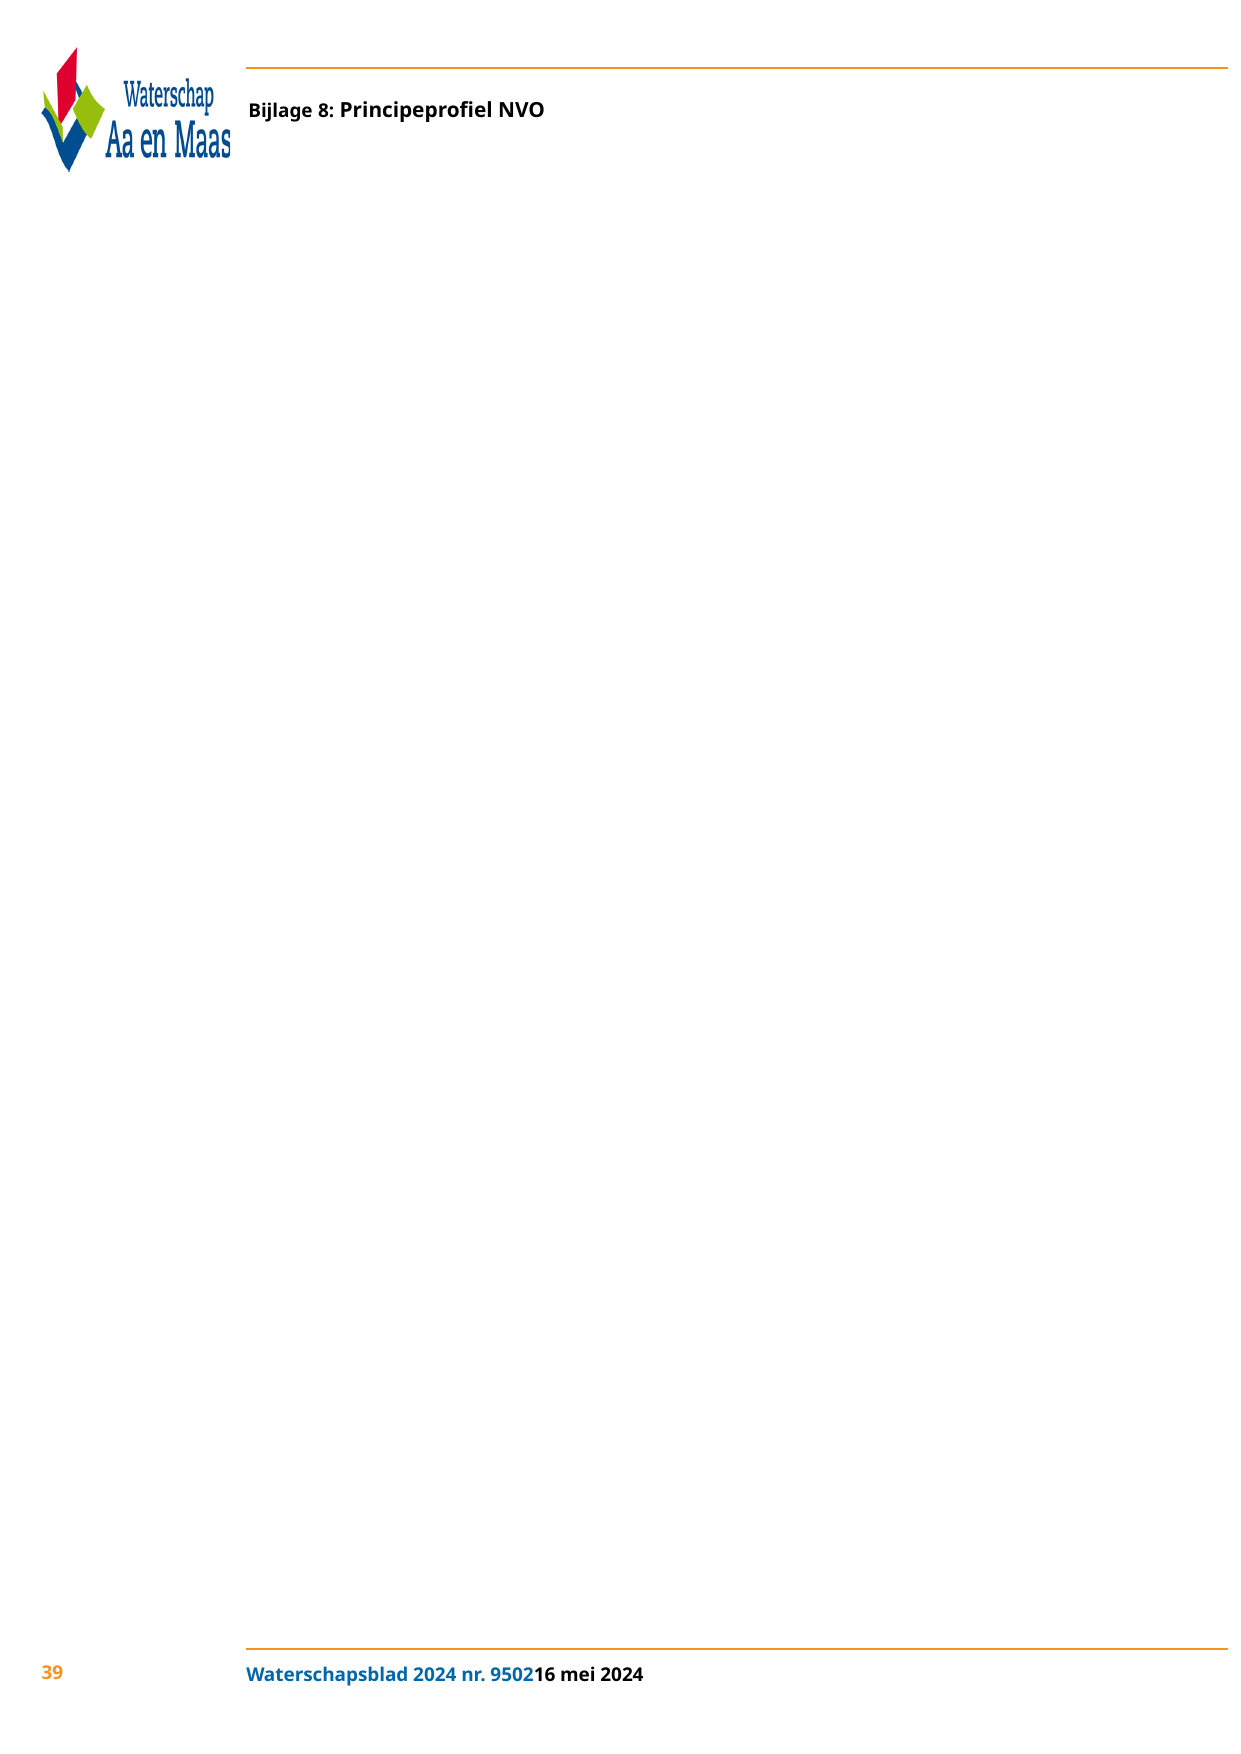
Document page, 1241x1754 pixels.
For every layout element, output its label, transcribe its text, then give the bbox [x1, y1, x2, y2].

text Bijlage 8: Principeprofiel NVO [248, 95, 1152, 123]
picture [41, 47, 231, 172]
